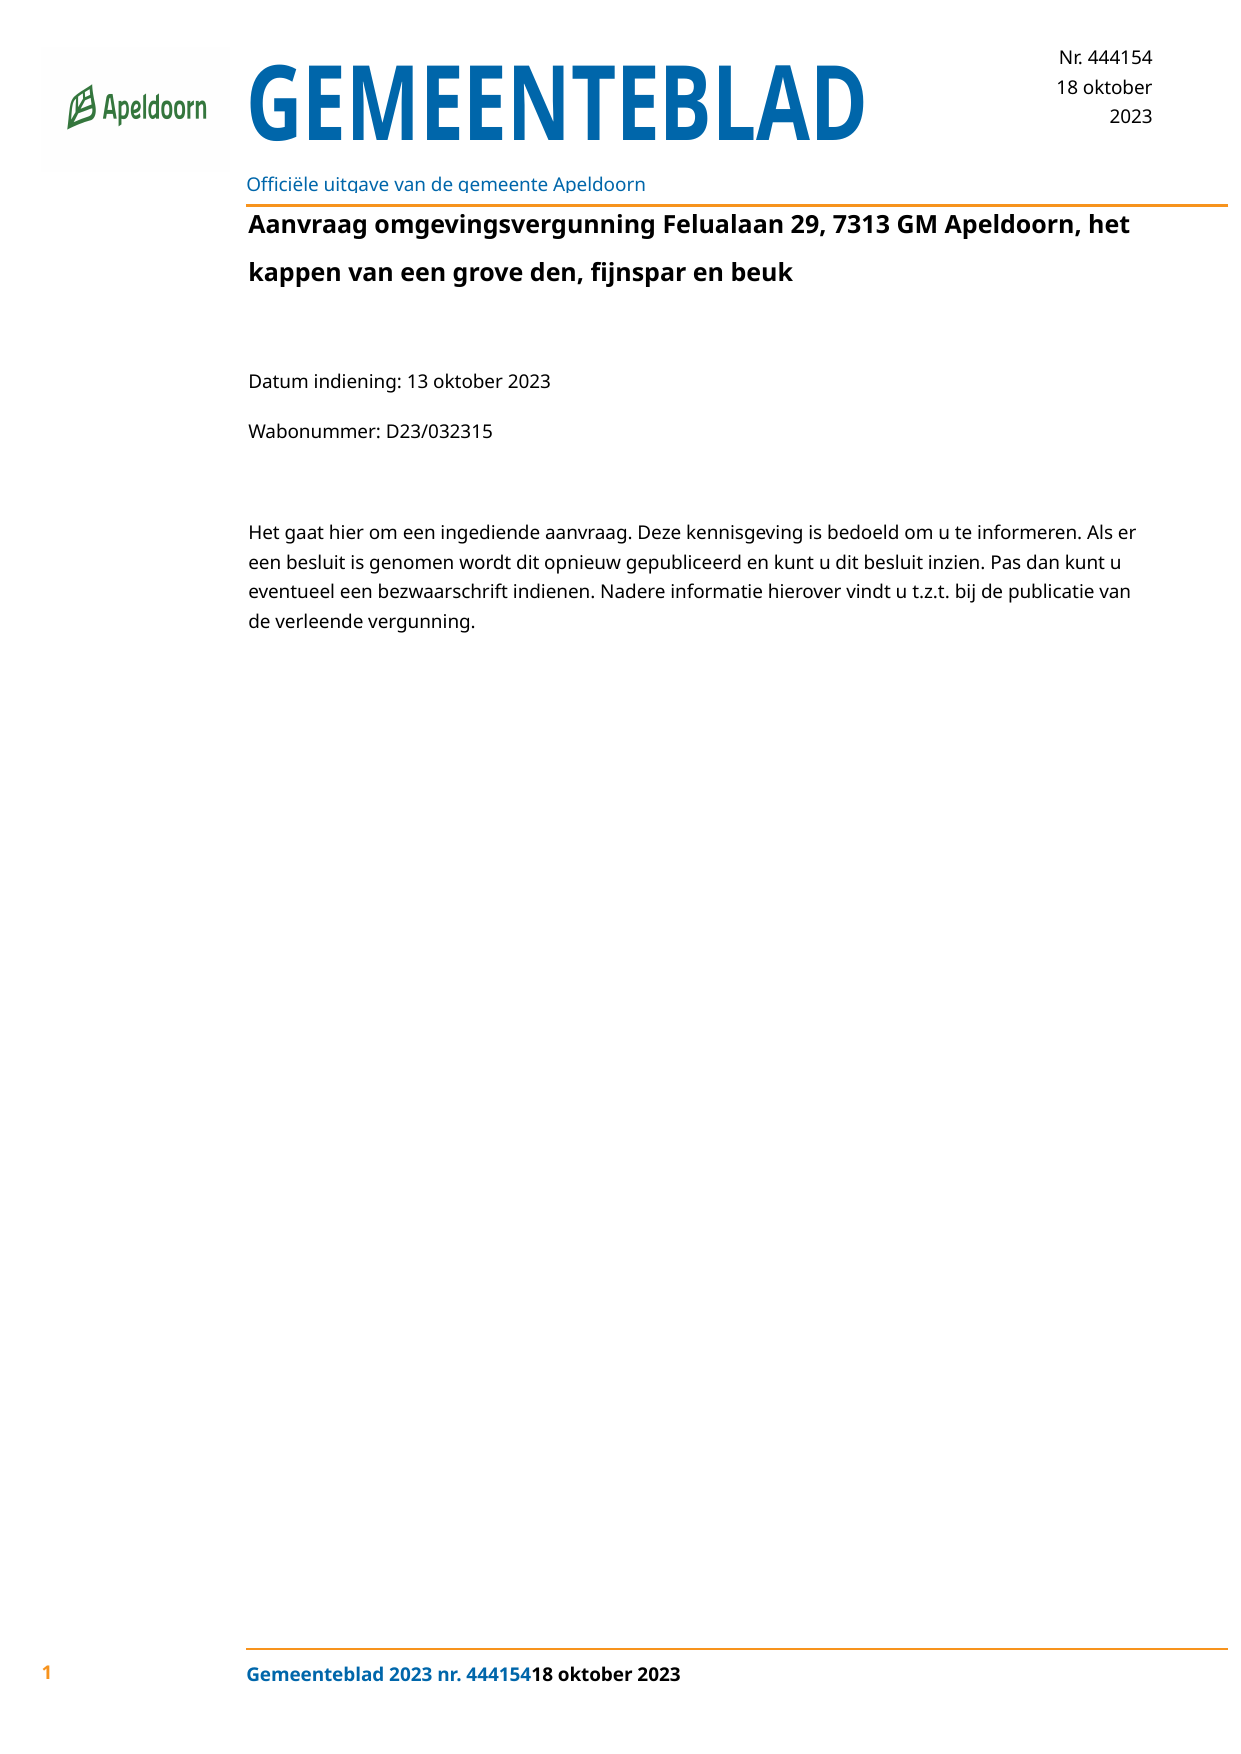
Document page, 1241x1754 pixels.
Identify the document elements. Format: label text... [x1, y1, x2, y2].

text Datum indiening: 13 oktober 2023 [248, 368, 1152, 394]
text Het gaat hier om een ingediende aanvraag. Deze kennisgeving is bedoeld om u te informeren. Als er een besluit is genomen wordt dit opnieuw gepubliceerd en kunt u dit besluit inzien. Pas dan kunt u eventueel een bezwaarschrift indienen. Nadere informatie hierover vindt u t.z.t. bij de publicatie van de verleende vergunning. [248, 519, 1152, 634]
text Aanvraag omgevingsvergunning Felualaan 29, 7313 GM Apeldoorn, het kappen van een grove den, fijnspar en beuk [248, 207, 1152, 288]
picture [41, 47, 231, 172]
text Wabonummer: D23/032315 [248, 419, 1152, 444]
